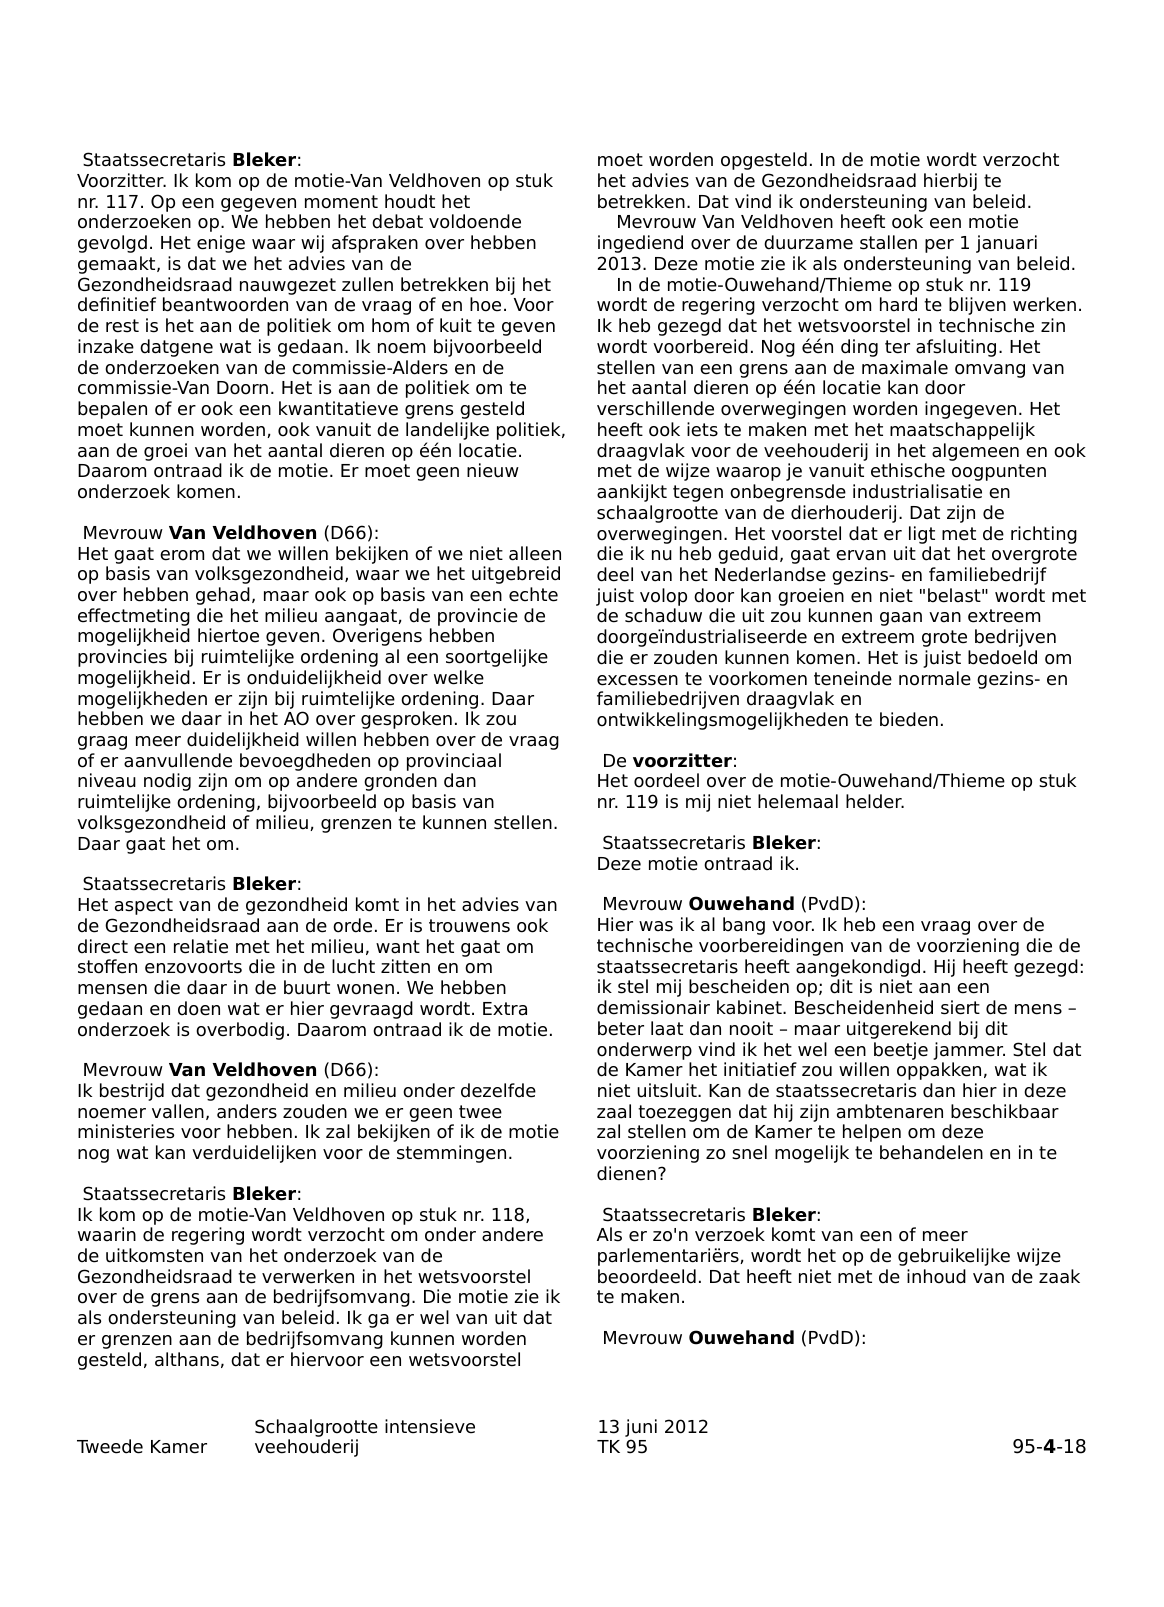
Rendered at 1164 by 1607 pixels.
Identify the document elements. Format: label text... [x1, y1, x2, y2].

text Deze motie ontraad ik. [596, 853, 1087, 874]
text Mevrouw Van Veldhoven (D66): [77, 1060, 567, 1081]
text De voorzitter: [596, 751, 1087, 771]
text Staatssecretaris Bleker: [77, 874, 567, 895]
text Staatssecretaris Bleker: [596, 1204, 1087, 1225]
text Het oordeel over de motie-Ouwehand/Thieme op stuk nr. 119 is mij niet helemaal helder. [596, 771, 1087, 813]
text Mevrouw Van Veldhoven (D66): [77, 523, 567, 543]
text Ik bestrijd dat gezondheid en milieu onder dezelfde noemer vallen, anders zouden we er geen twee ministeries voor hebben. Ik zal bekijken of ik de motie nog wat kan verduidelijken voor de stemmingen. [77, 1081, 567, 1164]
text Staatssecretaris Bleker: [77, 150, 567, 171]
text Mevrouw Ouwehand (PvdD): [596, 1328, 1087, 1349]
text Hier was ik al bang voor. Ik heb een vraag over de technische voorbereidingen van de voorziening die de staatssecretaris heeft aangekondigd. Hij heeft gezegd: ik stel mij bescheiden op; dit is niet aan een demissionair kabinet. Bescheidenheid siert de mens – beter laat dan nooit – maar uitgerekend bij dit onderwerp vind ik het wel een beetje jammer. Stel dat de Kamer het initiatief zou willen oppakken, wat ik niet uitsluit. Kan de staatssecretaris dan hier in deze zaal toezeggen dat hij zijn ambtenaren beschikbaar zal stellen om de Kamer te helpen om deze voorziening zo snel mogelijk te behandelen en in te dienen? [596, 915, 1087, 1184]
text Het gaat erom dat we willen bekijken of we niet alleen op basis van volksgezondheid, waar we het uitgebreid over hebben gehad, maar ook op basis van een echte effectmeting die het milieu aangaat, de provincie de mogelijkheid hiertoe geven. Overigens hebben provincies bij ruimtelijke ordening al een soortgelijke mogelijkheid. Er is onduidelijkheid over welke mogelijkheden er zijn bij ruimtelijke ordening. Daar hebben we daar in het AO over gesproken. Ik zou graag meer duidelijkheid willen hebben over de vraag of er aanvullende bevoegdheden op provinciaal niveau nodig zijn om op andere gronden dan ruimtelijke ordening, bijvoorbeeld op basis van volksgezondheid of milieu, grenzen te kunnen stellen. Daar gaat het om. [77, 543, 567, 854]
text Ik kom op de motie-Van Veldhoven op stuk nr. 118, waarin de regering wordt verzocht om onder andere de uitkomsten van het onderzoek van de Gezondheidsraad te verwerken in het wetsvoorstel over de grens aan de bedrijfsomvang. Die motie zie ik als ondersteuning van beleid. Ik ga er wel van uit dat er grenzen aan de bedrijfsomvang kunnen worden gesteld, althans, dat er hiervoor een wetsvoorstel [77, 1204, 567, 1370]
text Mevrouw Van Veldhoven heeft ook een motie ingediend over de duurzame stallen per 1 januari 2013. Deze motie zie ik als ondersteuning van beleid. [596, 212, 1087, 274]
text In de motie-Ouwehand/Thieme op stuk nr. 119 wordt de regering verzocht om hard te blijven werken. Ik heb gezegd dat het wetsvoorstel in technische zin wordt voorbereid. Nog één ding ter afsluiting. Het stellen van een grens aan de maximale omvang van het aantal dieren op één locatie kan door verschillende overwegingen worden ingegeven. Het heeft ook iets te maken met het maatschappelijk draagvlak voor de veehouderij in het algemeen en ook met de wijze waarop je vanuit ethische oogpunten aankijkt tegen onbegrensde industrialisatie en schaalgrootte van de dierhouderij. Dat zijn de overwegingen. Het voorstel dat er ligt met de richting die ik nu heb geduid, gaat ervan uit dat het overgrote deel van het Nederlandse gezins- en familiebedrijf juist volop door kan groeien en niet "belast" wordt met de schaduw die uit zou kunnen gaan van extreem doorgeïndustrialiseerde en extreem grote bedrijven die er zouden kunnen komen. Het is juist bedoeld om excessen te voorkomen teneinde normale gezins- en familiebedrijven draagvlak en ontwikkelingsmogelijkheden te bieden. [596, 274, 1087, 731]
text moet worden opgesteld. In de motie wordt verzocht het advies van de Gezondheidsraad hierbij te betrekken. Dat vind ik ondersteuning van beleid. [596, 150, 1087, 212]
text Het aspect van de gezondheid komt in het advies van de Gezondheidsraad aan de orde. Er is trouwens ook direct een relatie met het milieu, want het gaat om stoffen enzovoorts die in de lucht zitten en om mensen die daar in de buurt wonen. We hebben gedaan en doen wat er hier gevraagd wordt. Extra onderzoek is overbodig. Daarom ontraad ik de motie. [77, 895, 567, 1040]
text Als er zo'n verzoek komt van een of meer parlementariërs, wordt het op de gebruikelijke wijze beoordeeld. Dat heeft niet met de inhoud van de zaak te maken. [596, 1225, 1087, 1308]
text Staatssecretaris Bleker: [596, 833, 1087, 853]
text Staatssecretaris Bleker: [77, 1184, 567, 1204]
text Voorzitter. Ik kom op de motie-Van Veldhoven op stuk nr. 117. Op een gegeven moment houdt het onderzoeken op. We hebben het debat voldoende gevolgd. Het enige waar wij afspraken over hebben gemaakt, is dat we het advies van de Gezondheidsraad nauwgezet zullen betrekken bij het definitief beantwoorden van de vraag of en hoe. Voor de rest is het aan de politiek om hom of kuit te geven inzake datgene wat is gedaan. Ik noem bijvoorbeeld de onderzoeken van de commissie-Alders en de commissie-Van Doorn. Het is aan de politiek om te bepalen of er ook een kwantitatieve grens gesteld moet kunnen worden, ook vanuit de landelijke politiek, aan de groei van het aantal dieren op één locatie. Daarom ontraad ik de motie. Er moet geen nieuw onderzoek komen. [77, 171, 567, 503]
text Mevrouw Ouwehand (PvdD): [596, 894, 1087, 915]
